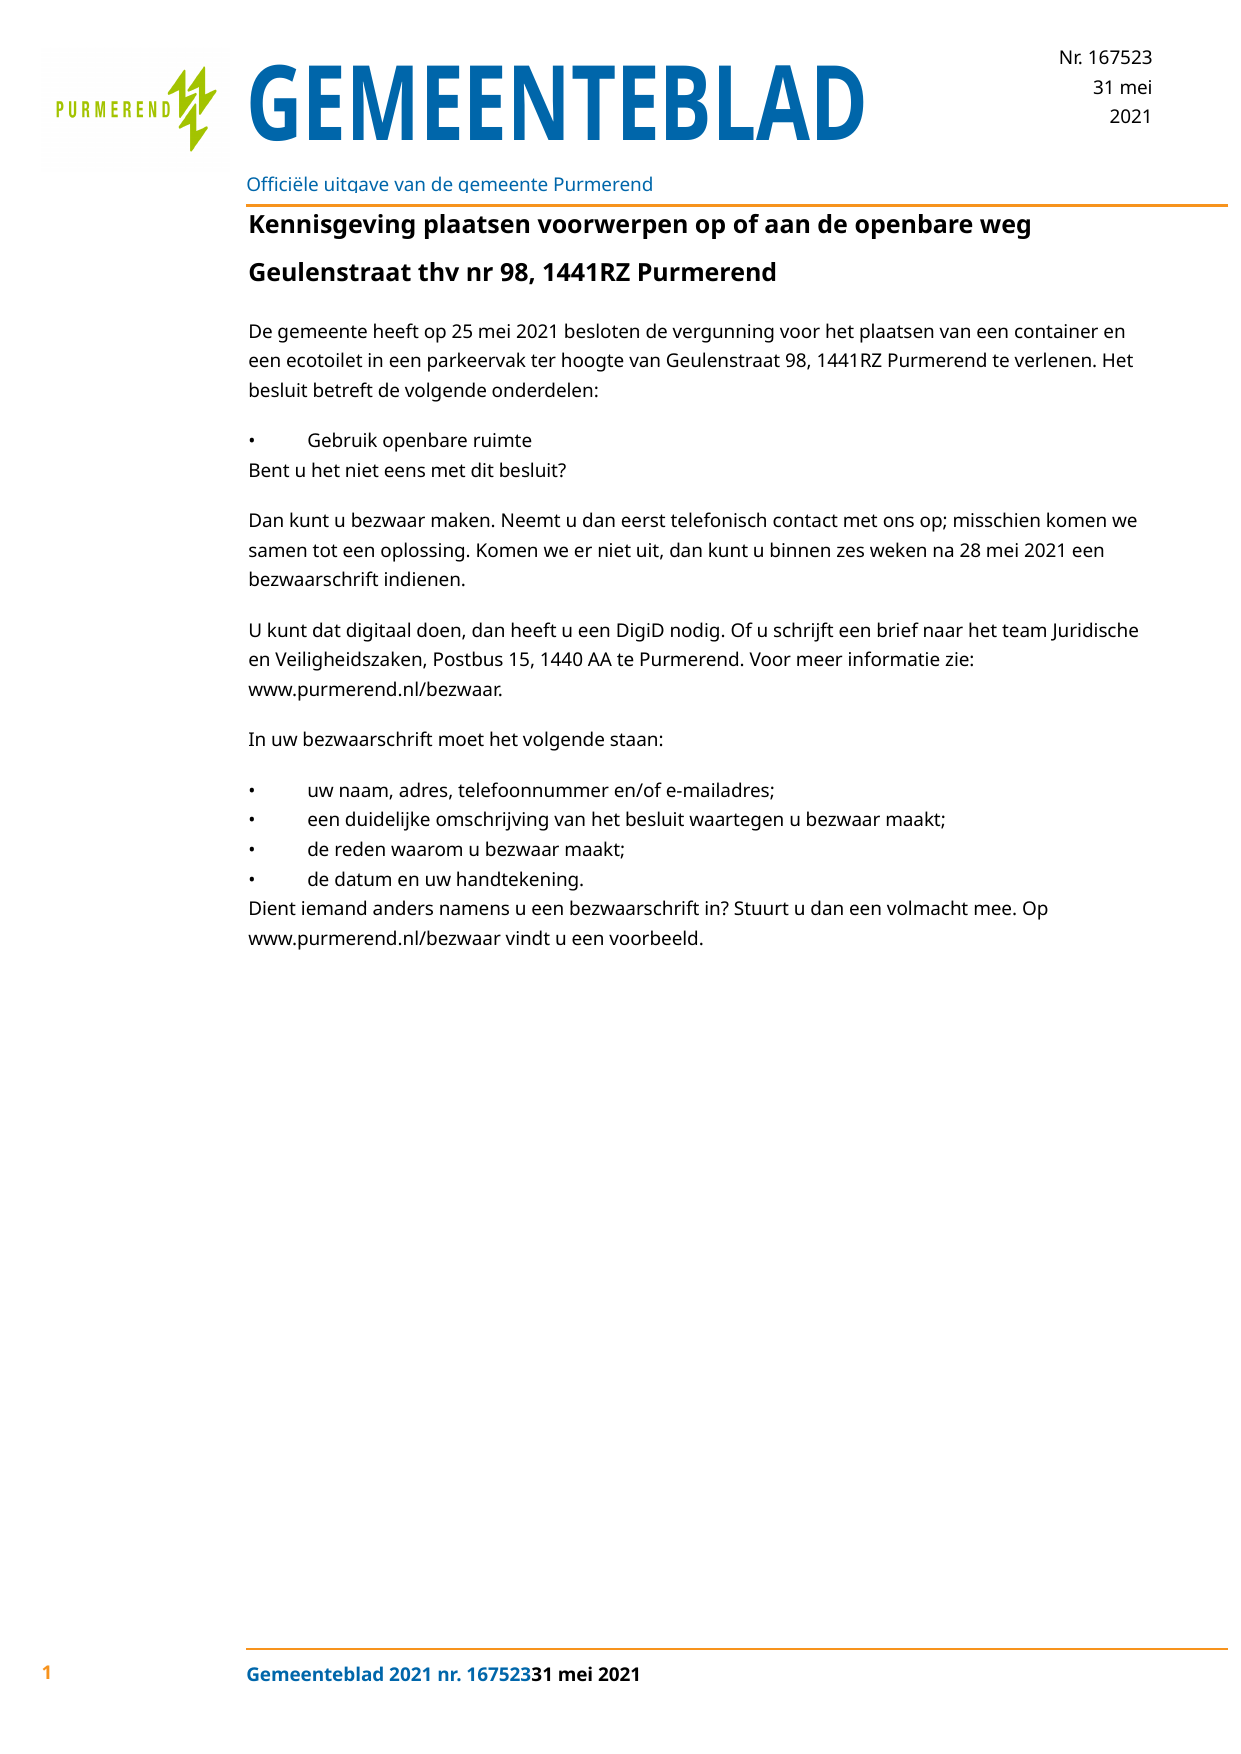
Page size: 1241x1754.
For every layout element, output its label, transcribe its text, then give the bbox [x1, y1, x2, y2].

text Kennisgeving plaatsen voorwerpen op of aan de openbare weg Geulenstraat thv nr 98, 1441RZ Purmerend [248, 207, 1152, 288]
list uw naam, adres, telefoonnummer en/of e-mailadres; [248, 777, 1152, 803]
text Bent u het niet eens met dit besluit? [248, 457, 1152, 483]
list de reden waarom u bezwaar maakt; [248, 836, 1152, 862]
text In uw bezwaarschrift moet het volgende staan: [248, 727, 1152, 752]
text Dient iemand anders namens u een bezwaarschrift in? Stuurt u dan een volmacht mee. Op www.purmerend.nl/bezwaar vindt u een voorbeeld. [248, 895, 1152, 951]
list de datum en uw handtekening. [248, 866, 1152, 892]
text De gemeente heeft op 25 mei 2021 besloten de vergunning voor het plaatsen van een container en een ecotoilet in een parkeervak ter hoogte van Geulenstraat 98, 1441RZ Purmerend te verlenen. Het besluit betreft de volgende onderdelen: [248, 318, 1152, 403]
list een duidelijke omschrijving van het besluit waartegen u bezwaar maakt; [248, 807, 1152, 832]
list Gebruik openbare ruimte [248, 427, 1152, 453]
picture [41, 47, 231, 172]
text Dan kunt u bezwaar maken. Neemt u dan eerst telefonisch contact met ons op; misschien komen we samen tot een oplossing. Komen we er niet uit, dan kunt u binnen zes weken na 28 mei 2021 een bezwaarschrift indienen. [248, 507, 1152, 592]
text U kunt dat digitaal doen, dan heeft u een DigiD nodig. Of u schrijft een brief naar het team Juridische en Veiligheidszaken, Postbus 15, 1440 AA te Purmerend. Voor meer informatie zie: www.purmerend.nl/bezwaar. [248, 617, 1152, 702]
